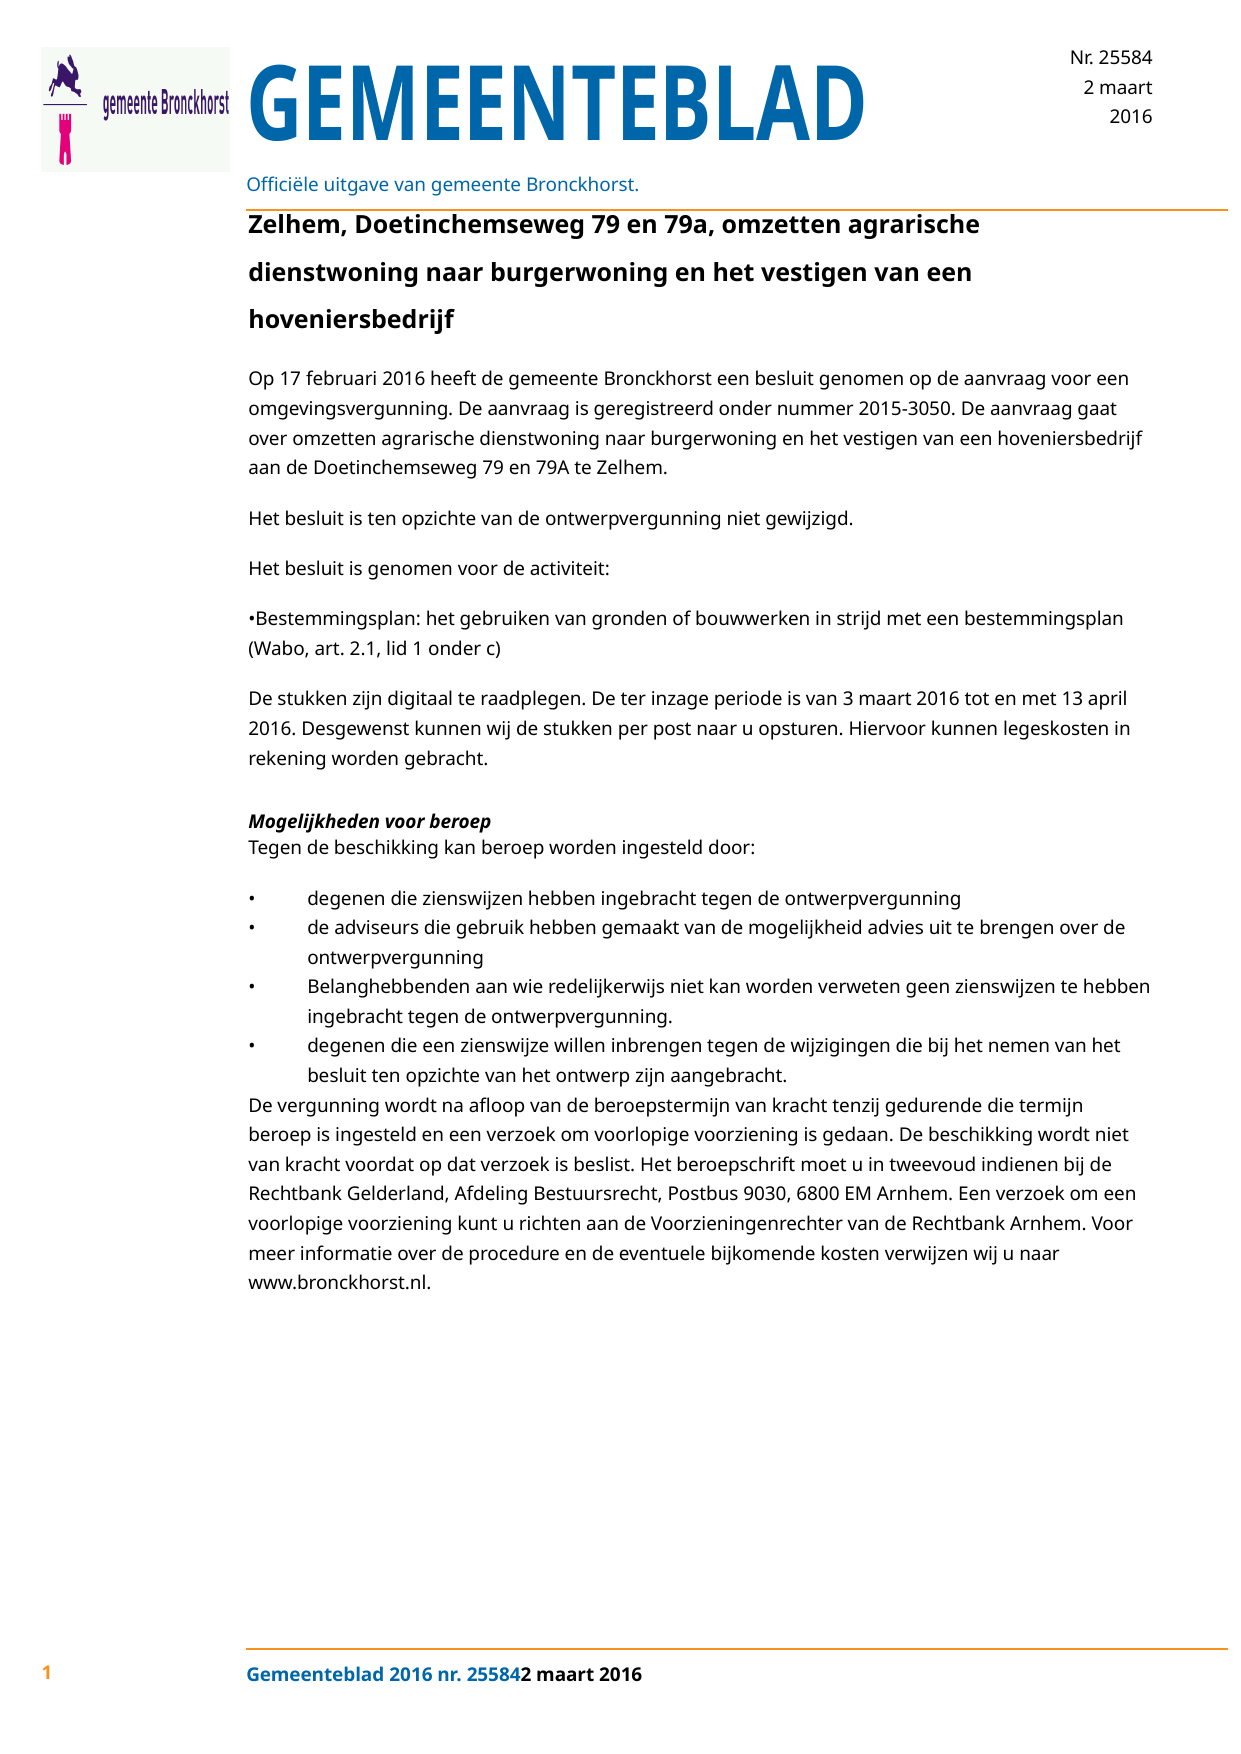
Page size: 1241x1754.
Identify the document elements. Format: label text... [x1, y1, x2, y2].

text •Bestemmingsplan: het gebruiken van gronden of bouwwerken in strijd met een bestemmingsplan (Wabo, art. 2.1, lid 1 onder c) [248, 606, 1152, 661]
text Tegen de beschikking kan beroep worden ingesteld door: [248, 834, 1152, 860]
text Zelhem, Doetinchemseweg 79 en 79a, omzetten agrarische dienstwoning naar burgerwoning en het vestigen van een hoveniersbedrijf [248, 211, 1152, 336]
list Belanghebbenden aan wie redelijkerwijs niet kan worden verweten geen zienswijzen te hebben ingebracht tegen de ontwerpvergunning. [248, 973, 1152, 1029]
text Het besluit is ten opzichte van de ontwerpvergunning niet gewijzigd. [248, 505, 1152, 530]
text Mogelijkheden voor beroep [248, 809, 1152, 834]
list degenen die zienswijzen hebben ingebracht tegen de ontwerpvergunning [248, 885, 1152, 911]
text De vergunning wordt na afloop van de beroepstermijn van kracht tenzij gedurende die termijn beroep is ingesteld en een verzoek om voorlopige voorziening is gedaan. De beschikking wordt niet van kracht voordat op dat verzoek is beslist. Het beroepschrift moet u in tweevoud indienen bij de Rechtbank Gelderland, Afdeling Bestuursrecht, Postbus 9030, 6800 EM Arnhem. Een verzoek om een voorlopige voorziening kunt u richten aan de Voorzieningenrechter van de Rechtbank Arnhem. Voor meer informatie over de procedure en de eventuele bijkomende kosten verwijzen wij u naar www.bronckhorst.nl. [248, 1092, 1152, 1295]
picture [41, 47, 231, 172]
list degenen die een zienswijze willen inbrengen tegen de wijzigingen die bij het nemen van het besluit ten opzichte van het ontwerp zijn aangebracht. [248, 1033, 1152, 1088]
text Het besluit is genomen voor de activiteit: [248, 555, 1152, 581]
text De stukken zijn digitaal te raadplegen. De ter inzage periode is van 3 maart 2016 tot en met 13 april 2016. Desgewenst kunnen wij de stukken per post naar u opsturen. Hiervoor kunnen legeskosten in rekening worden gebracht. [248, 686, 1152, 770]
text Op 17 februari 2016 heeft de gemeente Bronckhorst een besluit genomen op de aanvraag voor een omgevingsvergunning. De aanvraag is geregistreerd onder nummer 2015-3050. De aanvraag gaat over omzetten agrarische dienstwoning naar burgerwoning en het vestigen van een hoveniersbedrijf aan de Doetinchemseweg 79 en 79A te Zelhem. [248, 366, 1152, 480]
list de adviseurs die gebruik hebben gemaakt van de mogelijkheid advies uit te brengen over de ontwerpvergunning [248, 914, 1152, 970]
